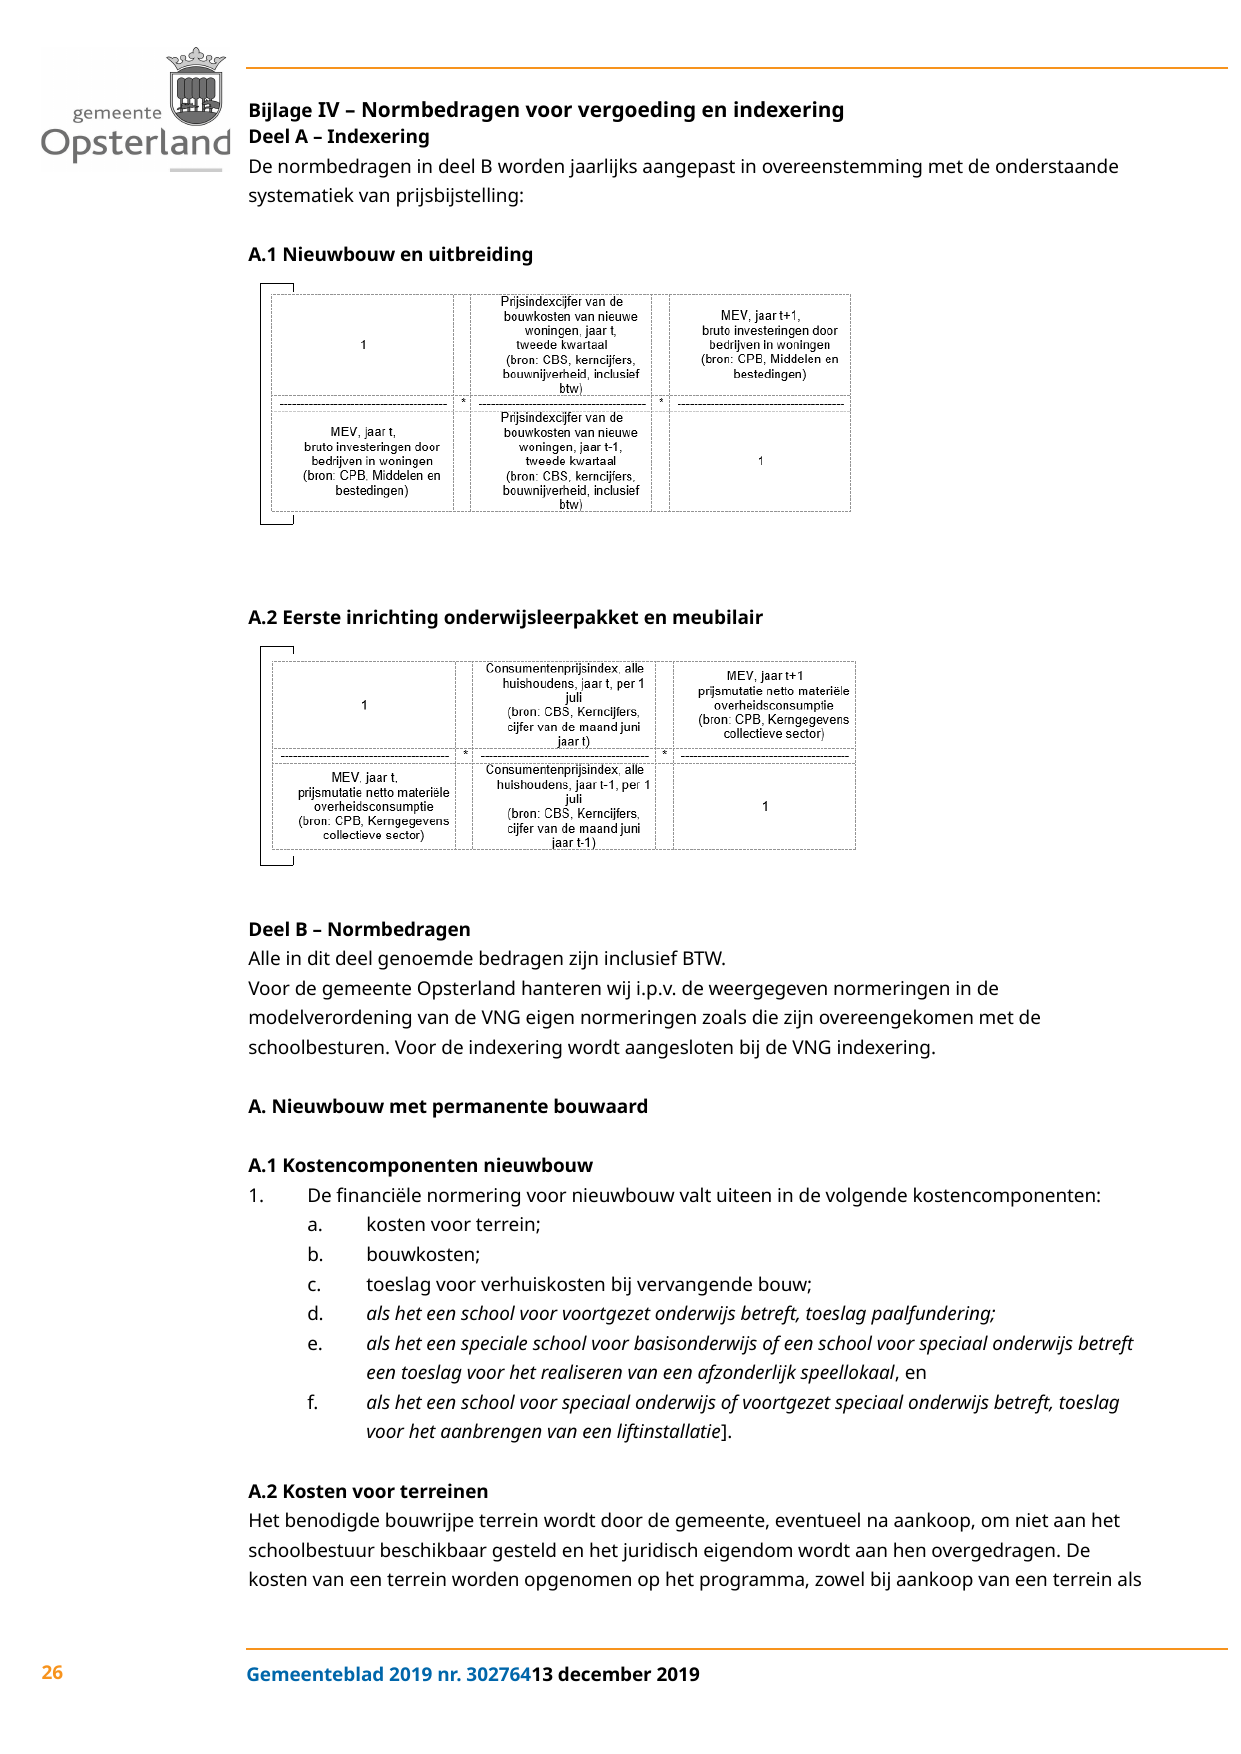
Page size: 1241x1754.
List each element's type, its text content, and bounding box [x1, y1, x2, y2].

text Het benodigde bouwrijpe terrein wordt door de gemeente, eventueel na aankoop, om niet aan het schoolbestuur beschikbaar gesteld en het juridisch eigendom wordt aan hen overgedragen. De kosten van een terrein worden opgenomen op het programma, zowel bij aankoop van een terrein als [248, 1507, 1152, 1592]
picture [268, 654, 860, 856]
picture [268, 292, 860, 515]
text Deel B – Normbedragen [248, 916, 1152, 942]
text A.2 Kosten voor terreinen [248, 1478, 1152, 1504]
text A.2 Eerste inrichting onderwijsleerpakket en meubilair [248, 604, 1152, 630]
list als het een school voor voortgezet onderwijs betreft, toeslag paalfundering; [307, 1300, 1152, 1326]
text De normbedragen in deel B worden jaarlijks aangepast in overeenstemming met de onderstaande systematiek van prijsbijstelling: [248, 153, 1152, 208]
text A.1 Kostencomponenten nieuwbouw [248, 1152, 1152, 1178]
text Deel A – Indexering [248, 123, 1152, 149]
list De financiële normering voor nieuwbouw valt uiteen in de volgende kostencomponenten: [248, 1182, 1152, 1208]
list toeslag voor verhuiskosten bij vervangende bouw; [307, 1271, 1152, 1297]
picture [41, 47, 231, 172]
text Voor de gemeente Opsterland hanteren wij i.p.v. de weergegeven normeringen in de modelverordening van de VNG eigen normeringen zoals die zijn overeengekomen met de schoolbesturen. Voor de indexering wordt aangesloten bij de VNG indexering. [248, 975, 1152, 1060]
list als het een speciale school voor basisonderwijs of een school voor speciaal onderwijs betreft een toeslag voor het realiseren van een afzonderlijk speellokaal, en [307, 1330, 1152, 1385]
list kosten voor terrein; [307, 1212, 1152, 1237]
text Bijlage IV – Normbedragen voor vergoeding en indexering [248, 95, 1152, 123]
text A.1 Nieuwbouw en uitbreiding [248, 242, 1152, 267]
text A. Nieuwbouw met permanente bouwaard [248, 1093, 1152, 1119]
text Alle in dit deel genoemde bedragen zijn inclusief BTW. [248, 945, 1152, 971]
list als het een school voor speciaal onderwijs of voortgezet speciaal onderwijs betreft, toeslag voor het aanbrengen van een liftinstallatie]. [307, 1389, 1152, 1444]
list bouwkosten; [307, 1241, 1152, 1267]
